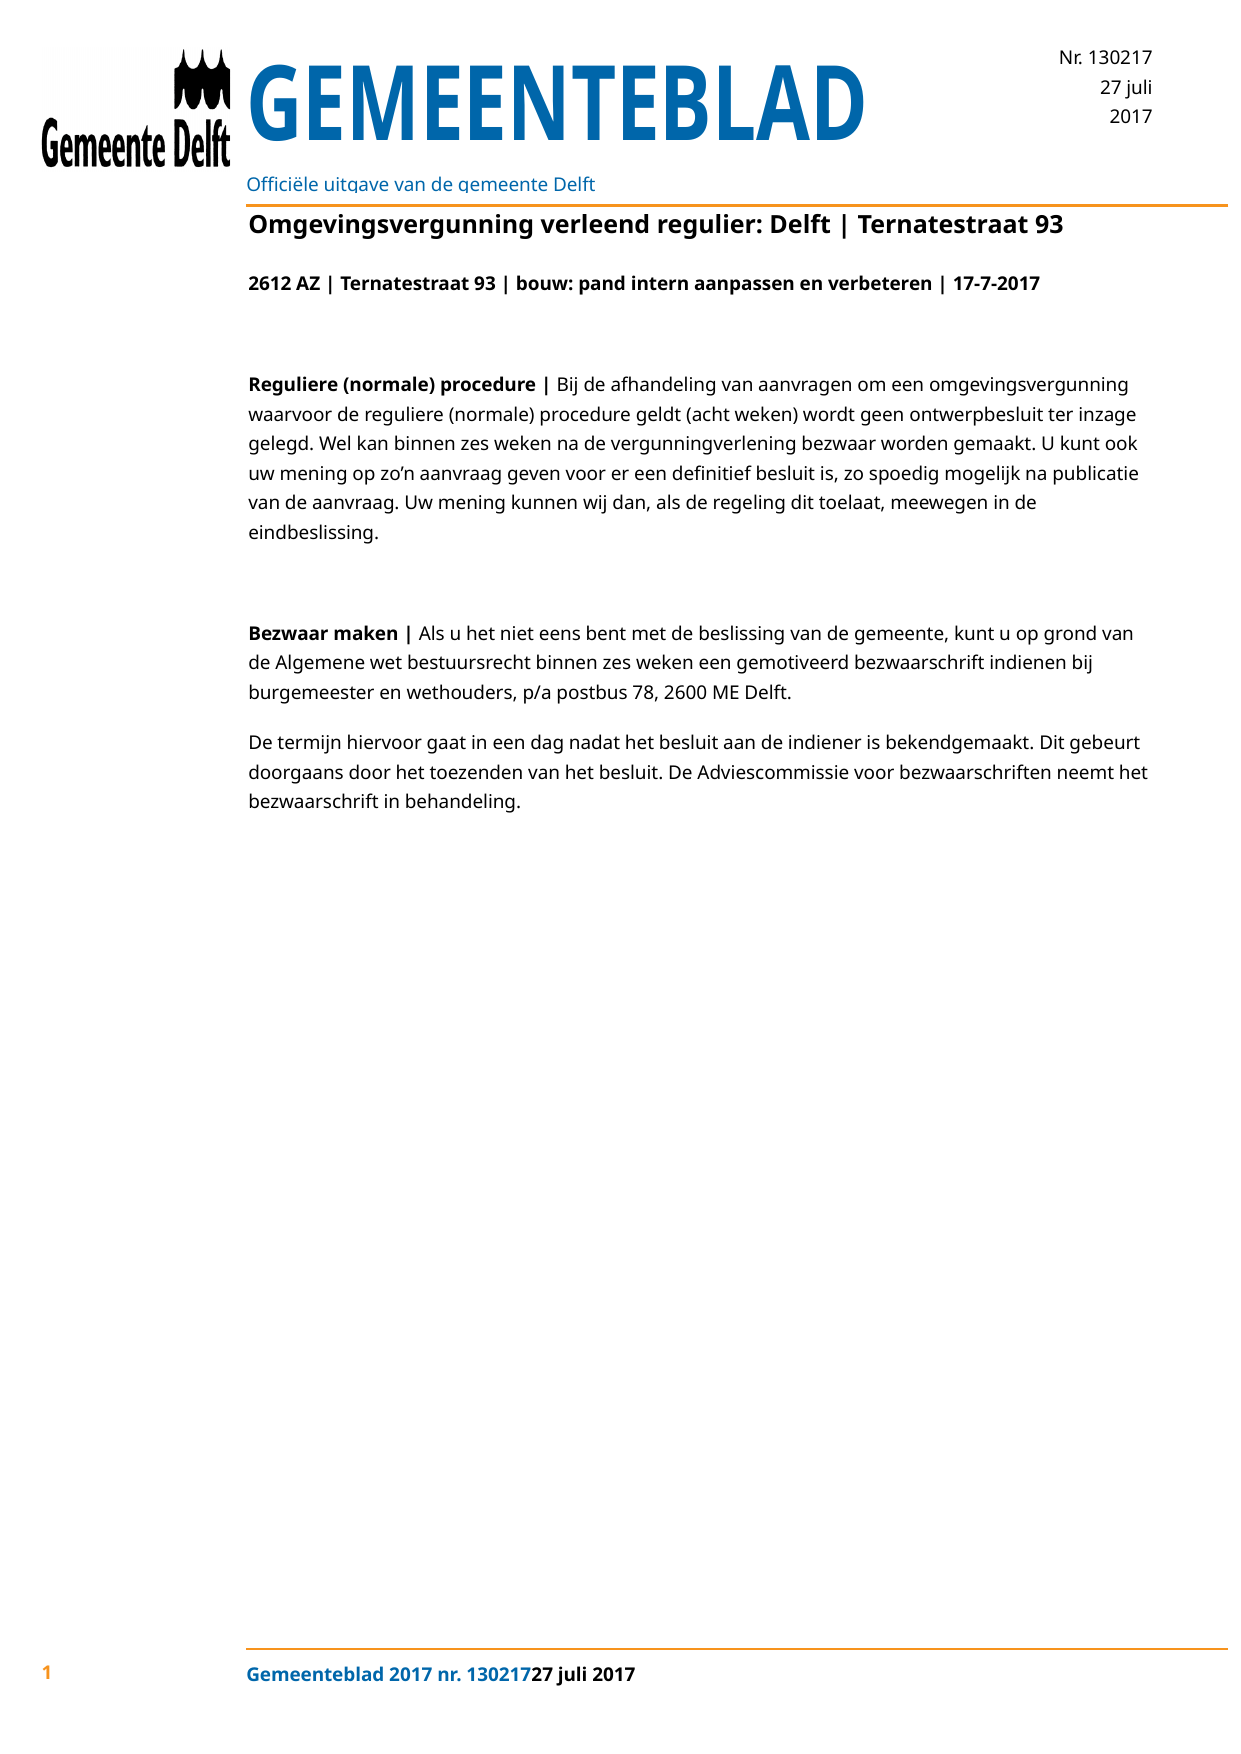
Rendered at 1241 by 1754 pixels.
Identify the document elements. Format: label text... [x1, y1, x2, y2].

text Omgevingsvergunning verleend regulier: Delft | Ternatestraat 93 [248, 207, 1152, 241]
text De termijn hiervoor gaat in een dag nadat het besluit aan de indiener is bekendgemaakt. Dit gebeurt doorgaans door het toezenden van het besluit. De Adviescommissie voor bezwaarschriften neemt het bezwaarschrift in behandeling. [248, 729, 1152, 814]
text 2612 AZ | Ternatestraat 93 | bouw: pand intern aanpassen en verbeteren | 17-7-2017 [248, 270, 1152, 296]
picture [41, 47, 231, 172]
text Bezwaar maken | Als u het niet eens bent met de beslissing van de gemeente, kunt u op grond van de Algemene wet bestuursrecht binnen zes weken een gemotiveerd bezwaarschrift indienen bij burgemeester en wethouders, p/a postbus 78, 2600 ME Delft. [248, 620, 1152, 705]
text Reguliere (normale) procedure | Bij de afhandeling van aanvragen om een omgevingsvergunning waarvoor de reguliere (normale) procedure geldt (acht weken) wordt geen ontwerpbesluit ter inzage gelegd. Wel kan binnen zes weken na de vergunningverlening bezwaar worden gemaakt. U kunt ook uw mening op zo’n aanvraag geven voor er een definitief besluit is, zo spoedig mogelijk na publicatie van de aanvraag. Uw mening kunnen wij dan, als de regeling dit toelaat, meewegen in de eindbeslissing. [248, 371, 1152, 545]
